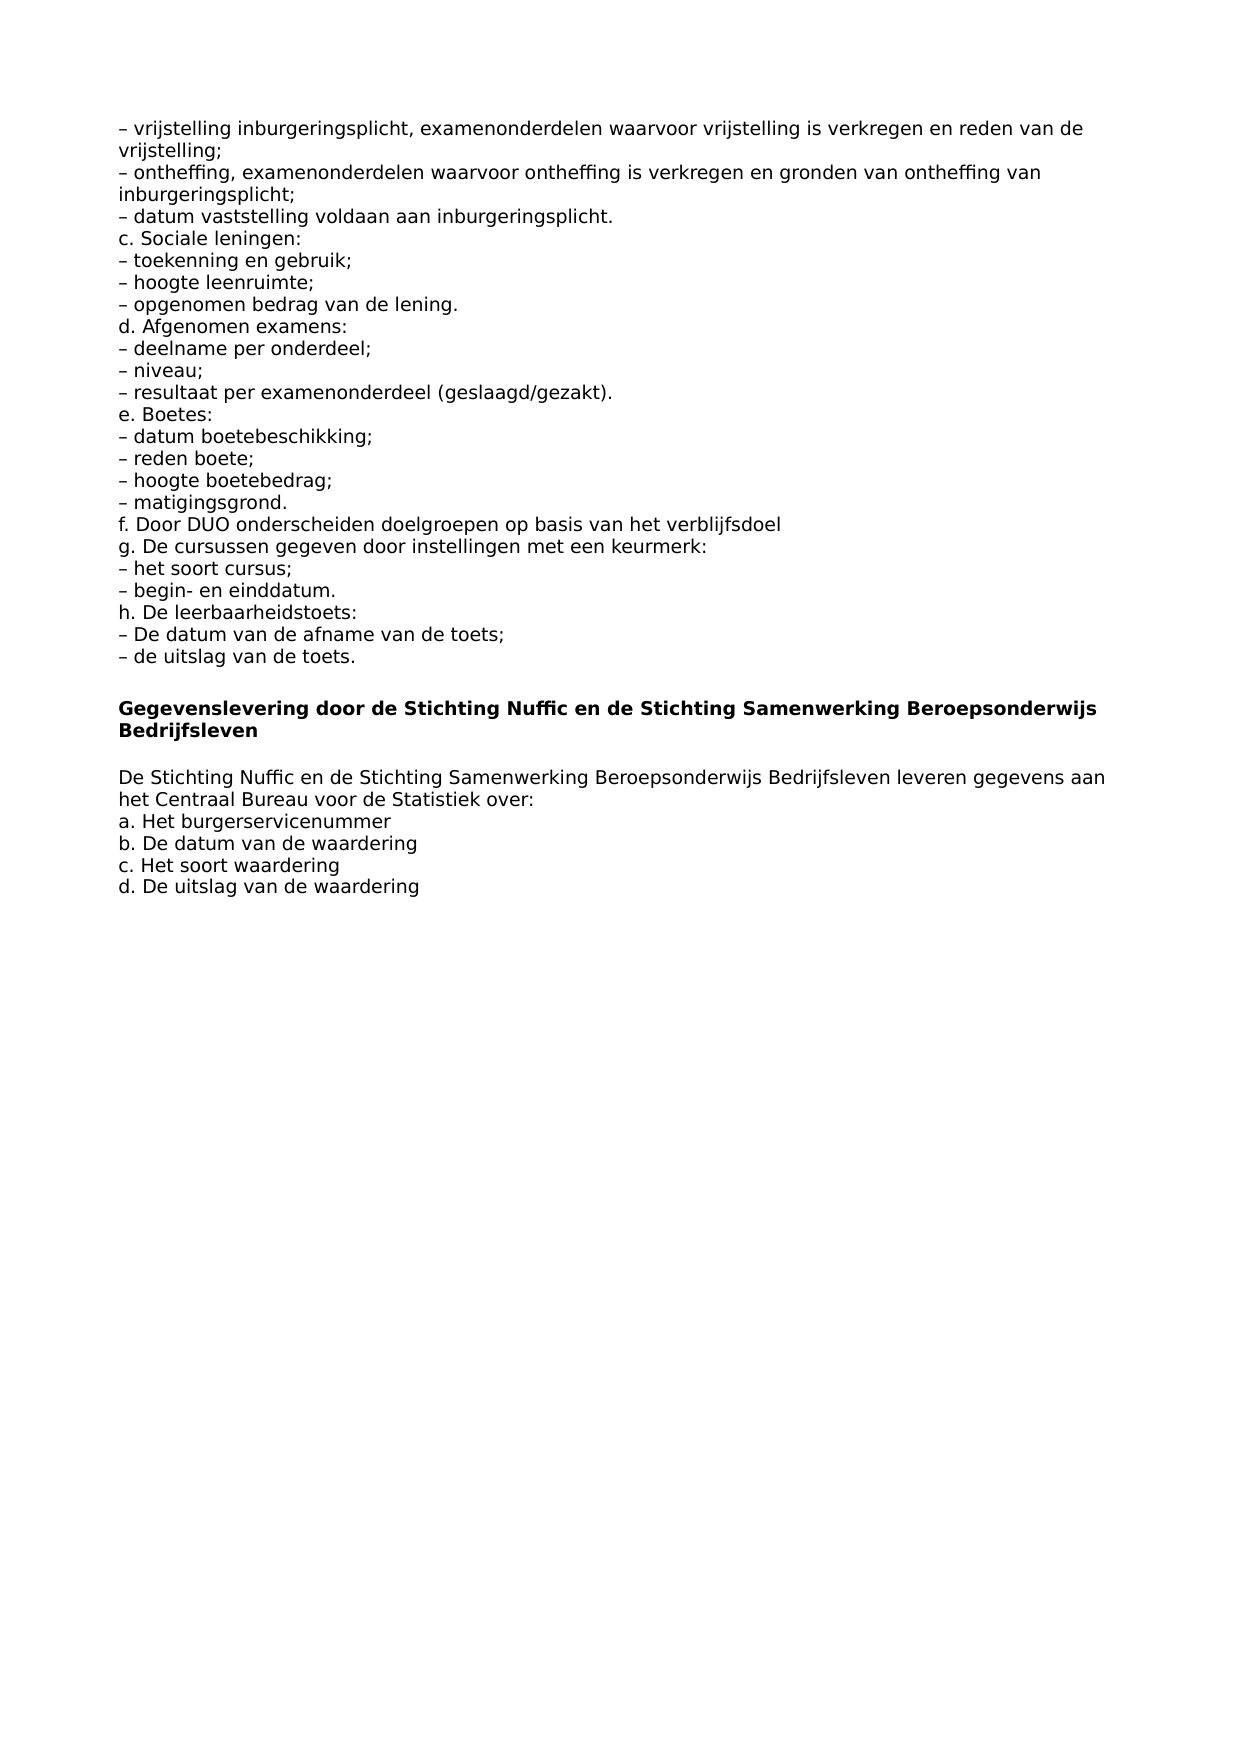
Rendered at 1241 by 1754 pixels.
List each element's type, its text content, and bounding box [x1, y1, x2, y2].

text – datum boetebeschikking; [118, 426, 1122, 448]
text g. De cursussen gegeven door instellingen met een keurmerk: [118, 536, 1122, 558]
text a. Het burgerservicenummer [118, 811, 1122, 832]
text c. Het soort waardering [118, 854, 1122, 876]
text – reden boete; [118, 448, 1122, 470]
text c. Sociale leningen: [118, 228, 1122, 250]
text – deelname per onderdeel; [118, 338, 1122, 360]
text d. Afgenomen examens: [118, 316, 1122, 338]
text – ontheffing, examenonderdelen waarvoor ontheffing is verkregen en gronden van ontheffing van inburgeringsplicht; [118, 162, 1122, 206]
text – matigingsgrond. [118, 492, 1122, 514]
text – het soort cursus; [118, 558, 1122, 580]
text – vrijstelling inburgeringsplicht, examenonderdelen waarvoor vrijstelling is verkregen en reden van de vrijstelling; [118, 118, 1122, 162]
text – hoogte leenruimte; [118, 272, 1122, 294]
text – datum vaststelling voldaan aan inburgeringsplicht. [118, 206, 1122, 228]
text – resultaat per examenonderdeel (geslaagd/gezakt). [118, 382, 1122, 404]
text De Stichting Nuffic en de Stichting Samenwerking Beroepsonderwijs Bedrijfsleven leveren gegevens aan het Centraal Bureau voor de Statistiek over: [118, 767, 1122, 811]
text d. De uitslag van de waardering [118, 876, 1122, 898]
text – De datum van de afname van de toets; [118, 624, 1122, 646]
text – de uitslag van de toets. [118, 646, 1122, 668]
text – hoogte boetebedrag; [118, 470, 1122, 492]
text e. Boetes: [118, 404, 1122, 426]
text – toekenning en gebruik; [118, 250, 1122, 272]
subtitle Gegevenslevering door de Stichting Nuffic en de Stichting Samenwerking Beroepsonderwijs Bedrijfsleven [118, 698, 1122, 742]
text – opgenomen bedrag van de lening. [118, 294, 1122, 316]
text f. Door DUO onderscheiden doelgroepen op basis van het verblijfsdoel [118, 514, 1122, 536]
text – niveau; [118, 360, 1122, 382]
text – begin- en einddatum. [118, 580, 1122, 602]
text b. De datum van de waardering [118, 832, 1122, 854]
text h. De leerbaarheidstoets: [118, 602, 1122, 624]
